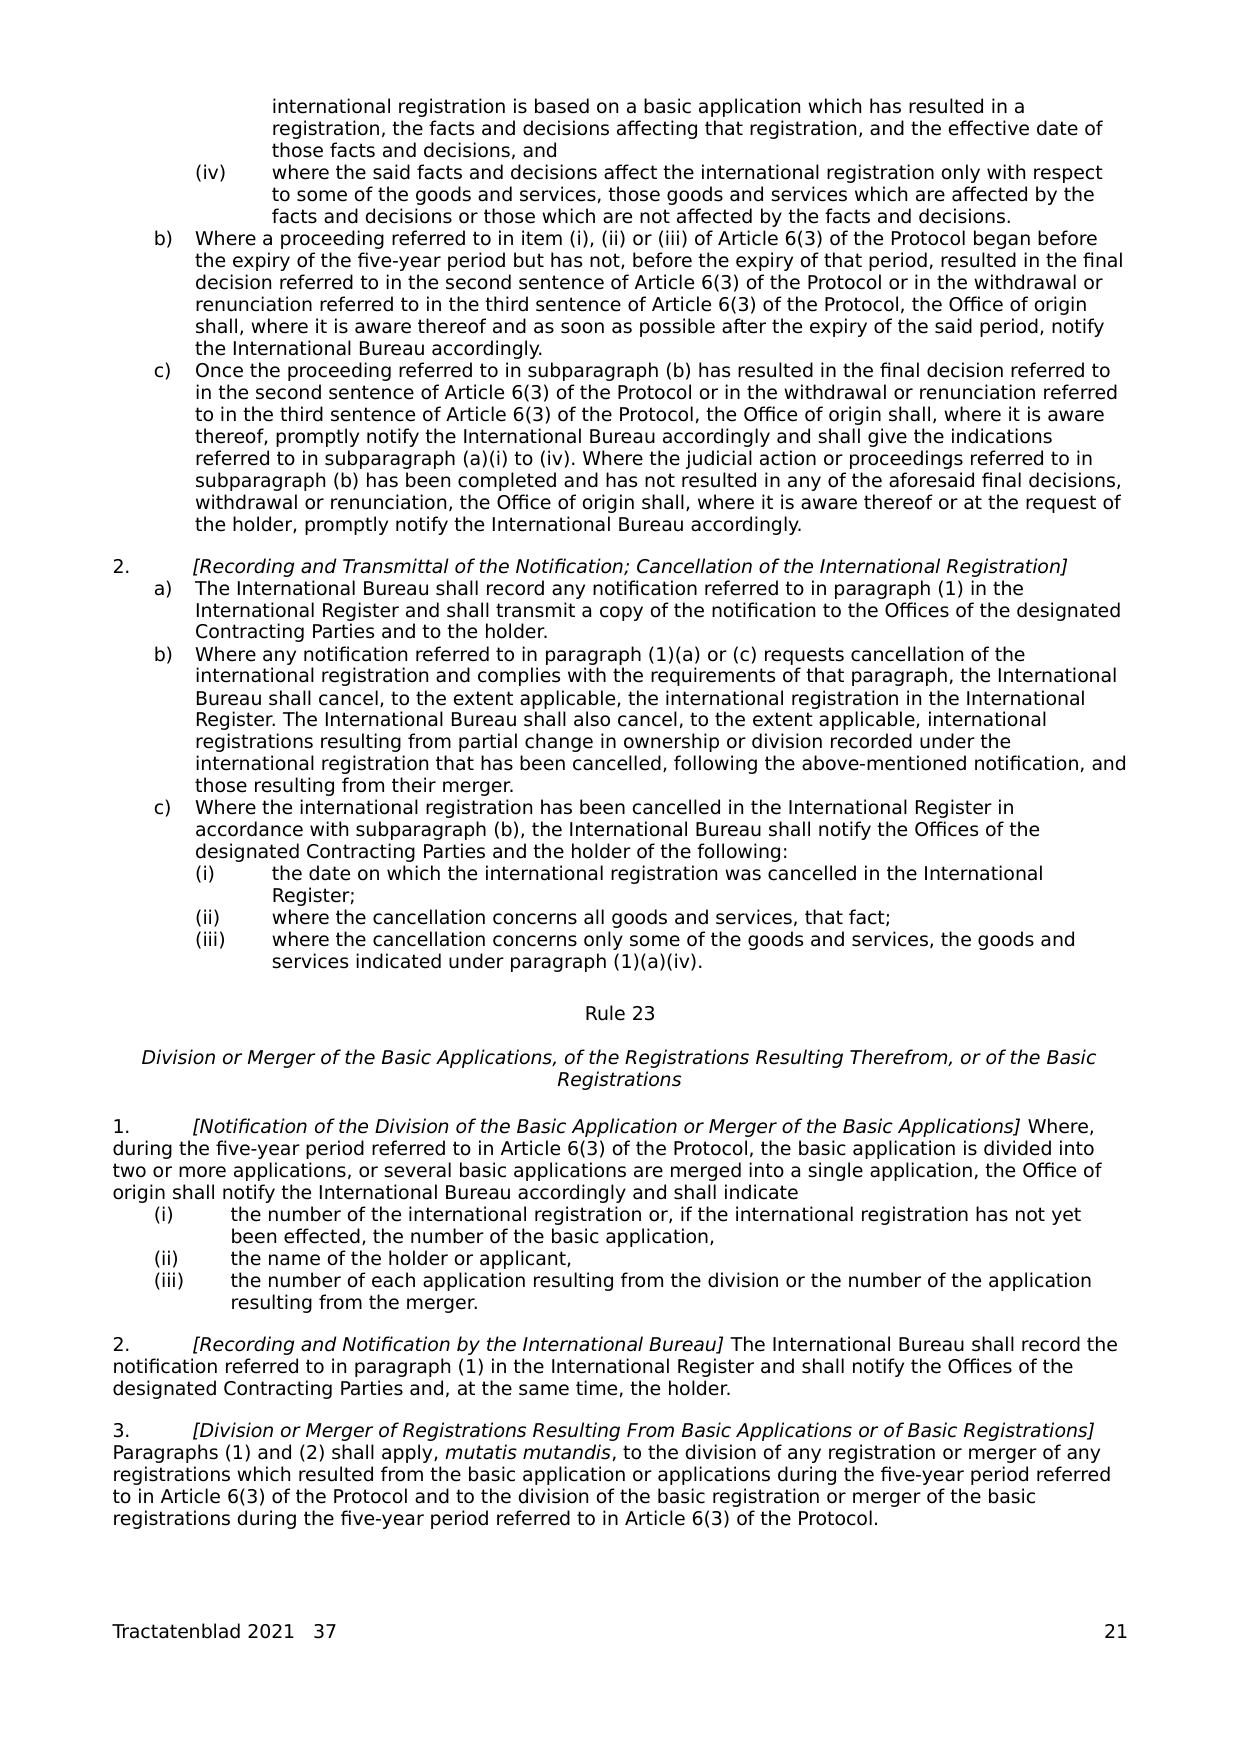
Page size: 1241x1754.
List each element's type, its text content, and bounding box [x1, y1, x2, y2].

text (iii) where the cancellation concerns only some of the goods and services, the goods and services indicated under paragraph (1)(a)(iv). [195, 929, 1128, 973]
text c) Once the proceeding referred to in subparagraph (b) has resulted in the final decision referred to in the second sentence of Article 6(3) of the Protocol or in the withdrawal or renunciation referred to in the third sentence of Article 6(3) of the Protocol, the Office of origin shall, where it is aware thereof, promptly notify the International Bureau accordingly and shall give the indications referred to in subparagraph (a)(i) to (iv). Where the judicial action or proceedings referred to in subparagraph (b) has been completed and has not resulted in any of the aforesaid final decisions, withdrawal or renunciation, the Office of origin shall, where it is aware thereof or at the request of the holder, promptly notify the International Bureau accordingly. [153, 360, 1128, 536]
text (iv) where the said facts and decisions affect the international registration only with respect to some of the goods and services, those goods and services which are affected by the facts and decisions or those which are not affected by the facts and decisions. [195, 162, 1128, 228]
text b) Where any notification referred to in paragraph (1)(a) or (c) requests cancellation of the international registration and complies with the requirements of that paragraph, the International Bureau shall cancel, to the extent applicable, the international registration in the International Register. The International Bureau shall also cancel, to the extent applicable, international registrations resulting from partial change in ownership or division recorded under the international registration that has been cancelled, following the above-mentioned notification, and those resulting from their merger. [153, 643, 1128, 797]
text 2. [Recording and Transmittal of the Notification; Cancellation of the International Registration] [112, 556, 1128, 577]
text b) Where a proceeding referred to in item (i), (ii) or (iii) of Article 6(3) of the Protocol began before the expiry of the five-year period but has not, before the expiry of that period, resulted in the final decision referred to in the second sentence of Article 6(3) of the Protocol or in the withdrawal or renunciation referred to in the third sentence of Article 6(3) of the Protocol, the Office of origin shall, where it is aware thereof and as soon as possible after the expiry of the said period, notify the International Bureau accordingly. [153, 228, 1128, 360]
text international registration is based on a basic application which has resulted in a registration, the facts and decisions affecting that registration, and the effective date of those facts and decisions, and [195, 96, 1128, 162]
text (ii) where the cancellation concerns all goods and services, that fact; [195, 907, 1128, 929]
text (iii) the number of each application resulting from the division or the number of the application resulting from the merger. [153, 1270, 1128, 1314]
text c) Where the international registration has been cancelled in the International Register in accordance with subparagraph (b), the International Bureau shall notify the Offices of the designated Contracting Parties and the holder of the following: [153, 797, 1128, 863]
text (i) the date on which the international registration was cancelled in the International Register; [195, 863, 1128, 907]
text 3. [Division or Merger of Registrations Resulting From Basic Applications or of Basic Registrations] Paragraphs (1) and (2) shall apply, mutatis mutandis, to the division of any registration or merger of any registrations which resulted from the basic application or applications during the five-year period referred to in Article 6(3) of the Protocol and to the division of the basic registration or merger of the basic registrations during the five-year period referred to in Article 6(3) of the Protocol. [112, 1420, 1128, 1530]
text (i) the number of the international registration or, if the international registration has not yet been effected, the number of the basic application, [153, 1204, 1128, 1248]
text 2. [Recording and Notification by the International Bureau] The International Bureau shall record the notification referred to in paragraph (1) in the International Register and shall notify the Offices of the designated Contracting Parties and, at the same time, the holder. [112, 1334, 1128, 1400]
text (ii) the name of the holder or applicant, [153, 1248, 1128, 1270]
text a) The International Bureau shall record any notification referred to in paragraph (1) in the International Register and shall transmit a copy of the notification to the Offices of the designated Contracting Parties and to the holder. [153, 577, 1128, 643]
text 1. [Notification of the Division of the Basic Application or Merger of the Basic Applications] Where, during the five-year period referred to in Article 6(3) of the Protocol, the basic application is divided into two or more applications, or several basic applications are merged into a single application, the Office of origin shall notify the International Bureau accordingly and shall indicate [112, 1116, 1128, 1204]
subtitle Rule 23 Division or Merger of the Basic Applications, of the Registrations Resulting Therefrom, or of the Basic Registrations [112, 1003, 1128, 1091]
